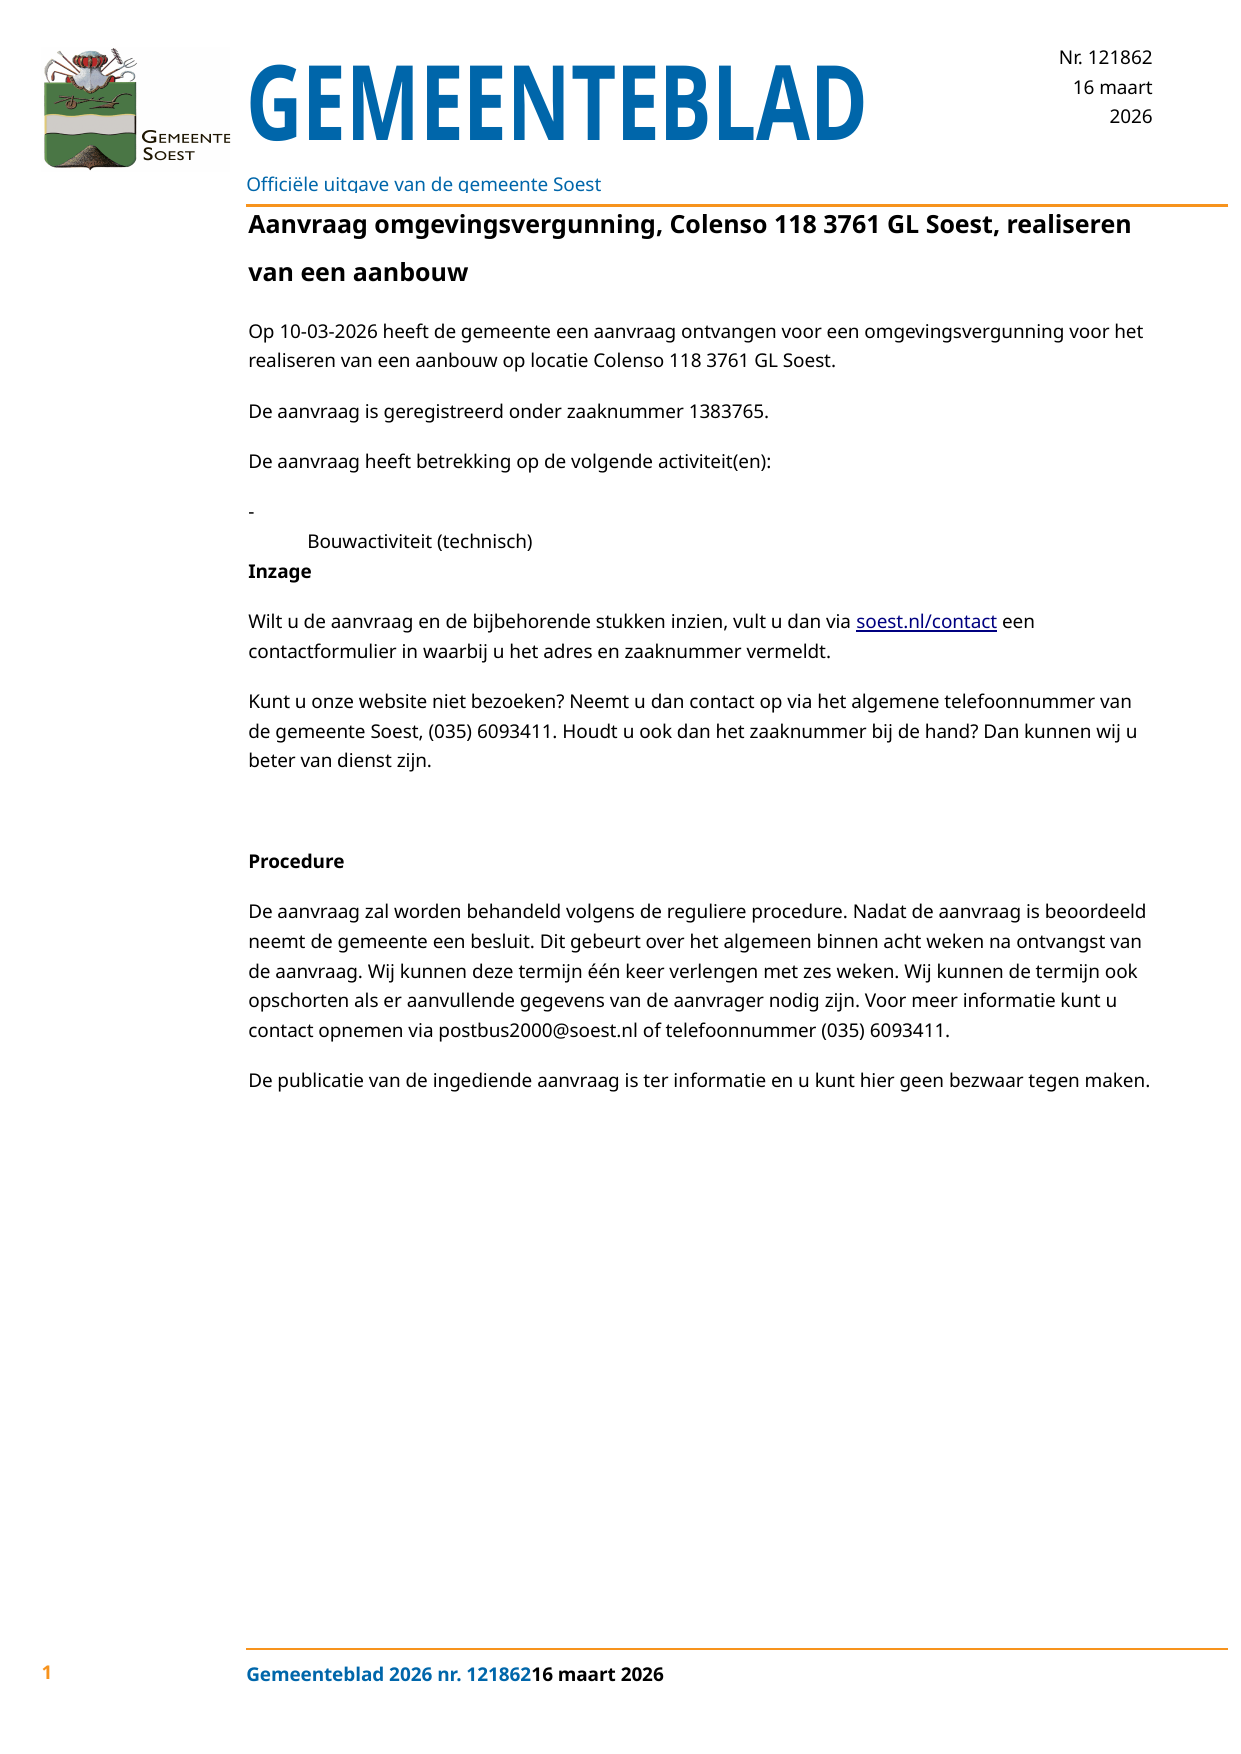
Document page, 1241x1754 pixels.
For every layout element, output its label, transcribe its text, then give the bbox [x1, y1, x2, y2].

picture [41, 47, 231, 172]
text Procedure [248, 848, 1152, 874]
text De aanvraag heeft betrekking op de volgende activiteit(en): [248, 448, 1152, 474]
text Inzage [248, 558, 1152, 584]
text De publicatie van de ingediende aanvraag is ter informatie en u kunt hier geen bezwaar tegen maken. [248, 1067, 1152, 1093]
list Bouwactiviteit (technisch) [248, 528, 1152, 554]
text Kunt u onze website niet bezoeken? Neemt u dan contact op via het algemene telefoonnummer van de gemeente Soest, (035) 6093411. Houdt u ook dan het zaaknummer bij de hand? Dan kunnen wij u beter van dienst zijn. [248, 688, 1152, 773]
text De aanvraag zal worden behandeld volgens de reguliere procedure. Nadat de aanvraag is beoordeeld neemt de gemeente een besluit. Dit gebeurt over het algemeen binnen acht weken na ontvangst van de aanvraag. Wij kunnen deze termijn één keer verlengen met zes weken. Wij kunnen de termijn ook opschorten als er aanvullende gegevens van de aanvrager nodig zijn. Voor meer informatie kunt u contact opnemen via postbus2000@soest.nl of telefoonnummer (035) 6093411. [248, 899, 1152, 1043]
text De aanvraag is geregistreerd onder zaaknummer 1383765. [248, 398, 1152, 424]
text Aanvraag omgevingsvergunning, Colenso 118 3761 GL Soest, realiseren van een aanbouw [248, 207, 1152, 288]
text Wilt u de aanvraag en de bijbehorende stukken inzien, vult u dan via soest.nl/contact een contactformulier in waarbij u het adres en zaaknummer vermeldt. [248, 608, 1152, 664]
text Op 10-03-2026 heeft de gemeente een aanvraag ontvangen voor een omgevingsvergunning voor het realiseren van een aanbouw op locatie Colenso 118 3761 GL Soest. [248, 318, 1152, 373]
